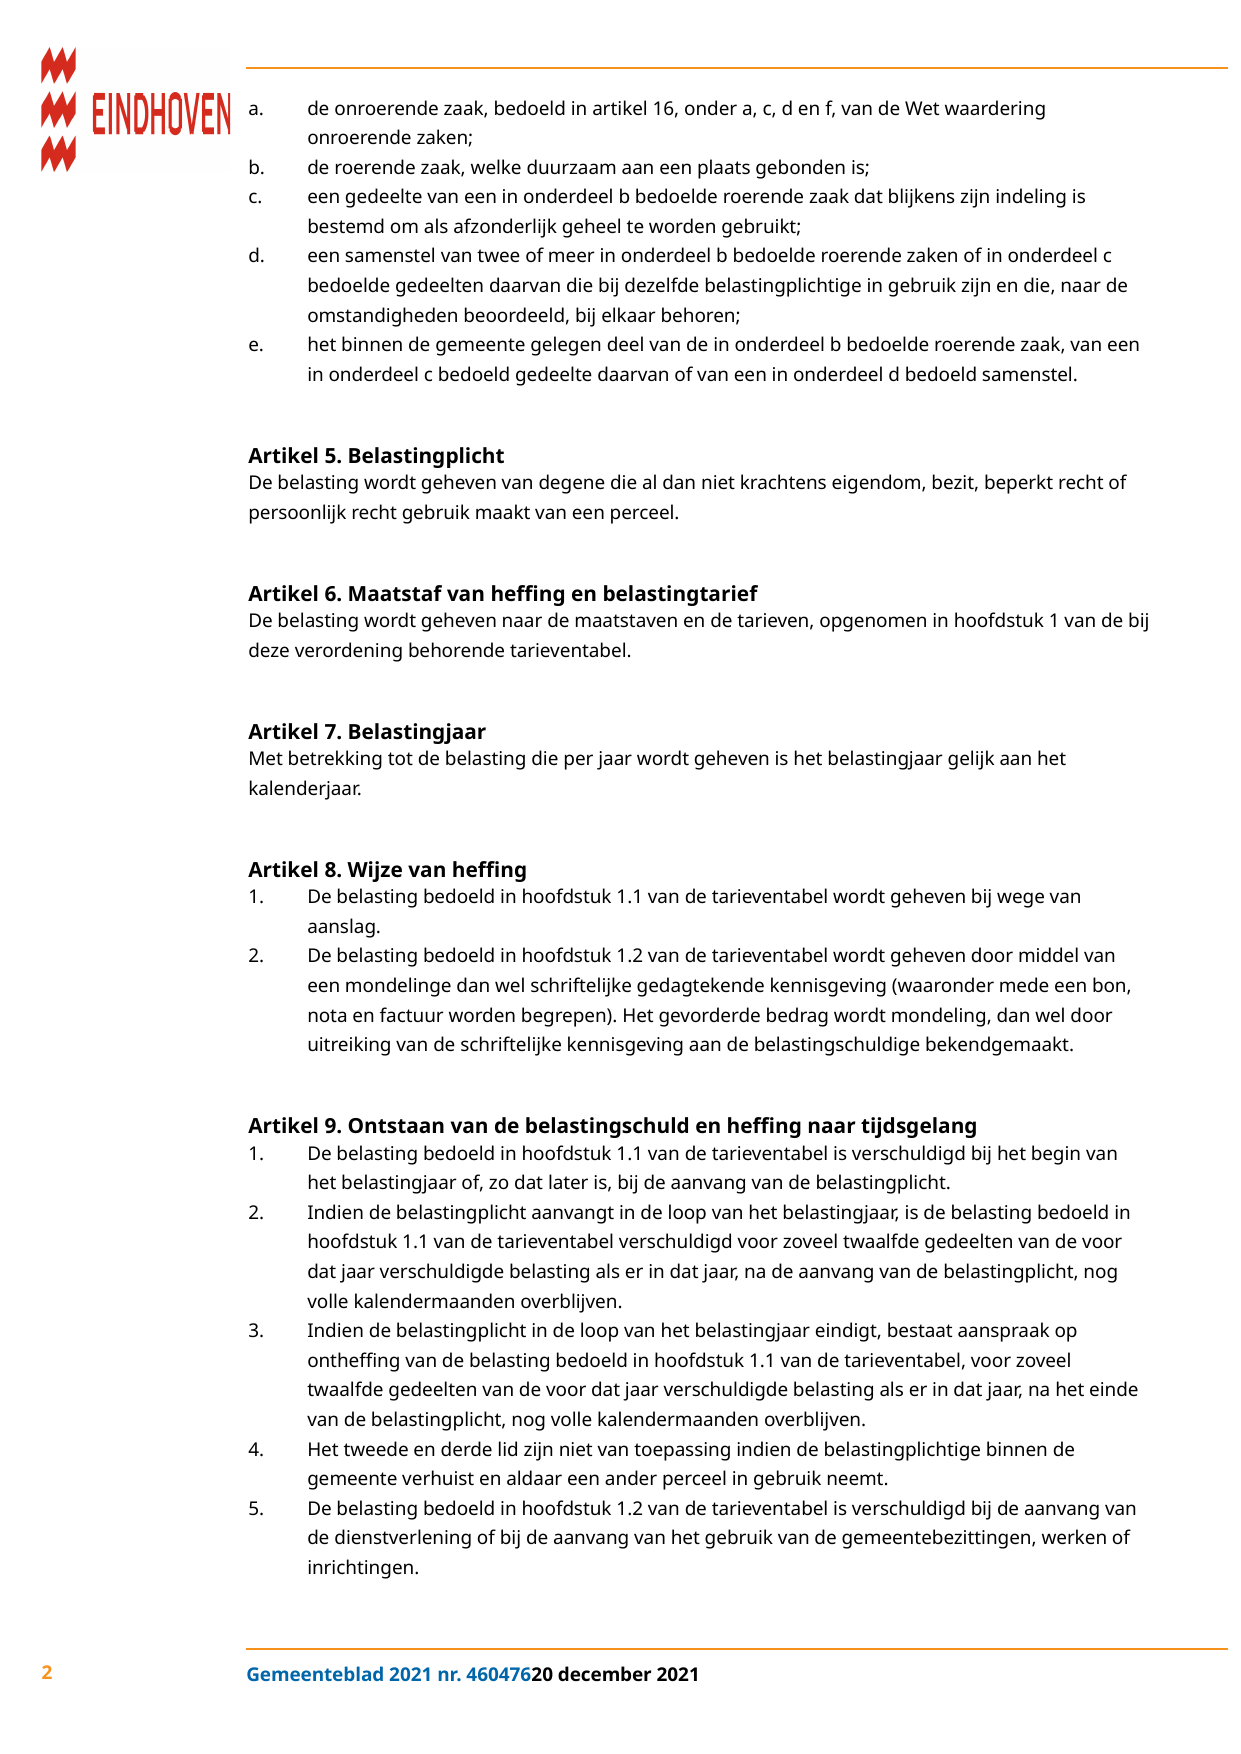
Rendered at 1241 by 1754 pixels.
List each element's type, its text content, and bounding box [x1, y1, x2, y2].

list een samenstel van twee of meer in onderdeel b bedoelde roerende zaken of in onderdeel c bedoelde gedeelten daarvan die bij dezelfde belastingplichtige in gebruik zijn en die, naar de omstandigheden beoordeeld, bij elkaar behoren; [248, 243, 1152, 328]
picture [41, 47, 231, 172]
list Het tweede en derde lid zijn niet van toepassing indien de belastingplichtige binnen de gemeente verhuist en aldaar een ander perceel in gebruik neemt. [248, 1436, 1152, 1491]
list het binnen de gemeente gelegen deel van de in onderdeel b bedoelde roerende zaak, van een in onderdeel c bedoeld gedeelte daarvan of van een in onderdeel d bedoeld samenstel. [248, 331, 1152, 387]
list Indien de belastingplicht in de loop van het belastingjaar eindigt, bestaat aanspraak op ontheffing van de belasting bedoeld in hoofdstuk 1.1 van de tarieventabel, voor zoveel twaalfde gedeelten van de voor dat jaar verschuldigde belasting als er in dat jaar, na het einde van de belastingplicht, nog volle kalendermaanden overblijven. [248, 1317, 1152, 1432]
list de onroerende zaak, bedoeld in artikel 16, onder a, c, d en f, van de Wet waardering onroerende zaken; [248, 95, 1152, 150]
text Artikel 9. Ontstaan van de belastingschuld en heffing naar tijdsgelang [248, 1111, 1152, 1140]
list een gedeelte van een in onderdeel b bedoelde roerende zaak dat blijkens zijn indeling is bestemd om als afzonderlijk geheel te worden gebruikt; [248, 183, 1152, 239]
list De belasting bedoeld in hoofdstuk 1.2 van de tarieventabel is verschuldigd bij de aanvang van de dienstverlening of bij de aanvang van het gebruik van de gemeentebezittingen, werken of inrichtingen. [248, 1495, 1152, 1580]
text Artikel 5. Belastingplicht [248, 441, 1152, 469]
text De belasting wordt geheven naar de maatstaven en de tarieven, opgenomen in hoofdstuk 1 van de bij deze verordening behorende tarieventabel. [248, 607, 1152, 663]
list Indien de belastingplicht aanvangt in de loop van het belastingjaar, is de belasting bedoeld in hoofdstuk 1.1 van de tarieventabel verschuldigd voor zoveel twaalfde gedeelten van de voor dat jaar verschuldigde belasting als er in dat jaar, na de aanvang van de belastingplicht, nog volle kalendermaanden overblijven. [248, 1199, 1152, 1313]
list De belasting bedoeld in hoofdstuk 1.2 van de tarieventabel wordt geheven door middel van een mondelinge dan wel schriftelijke gedagtekende kennisgeving (waaronder mede een bon, nota en factuur worden begrepen). Het gevorderde bedrag wordt mondeling, dan wel door uitreiking van de schriftelijke kennisgeving aan de belastingschuldige bekendgemaakt. [248, 943, 1152, 1057]
text Artikel 8. Wijze van heffing [248, 855, 1152, 883]
text Met betrekking tot de belasting die per jaar wordt geheven is het belastingjaar gelijk aan het kalenderjaar. [248, 746, 1152, 801]
list de roerende zaak, welke duurzaam aan een plaats gebonden is; [248, 154, 1152, 180]
text Artikel 6. Maatstaf van heffing en belastingtarief [248, 579, 1152, 607]
text Artikel 7. Belastingjaar [248, 717, 1152, 746]
list De belasting bedoeld in hoofdstuk 1.1 van de tarieventabel is verschuldigd bij het begin van het belastingjaar of, zo dat later is, bij de aanvang van de belastingplicht. [248, 1140, 1152, 1195]
list De belasting bedoeld in hoofdstuk 1.1 van de tarieventabel wordt geheven bij wege van aanslag. [248, 883, 1152, 939]
text De belasting wordt geheven van degene die al dan niet krachtens eigendom, bezit, beperkt recht of persoonlijk recht gebruik maakt van een perceel. [248, 469, 1152, 525]
